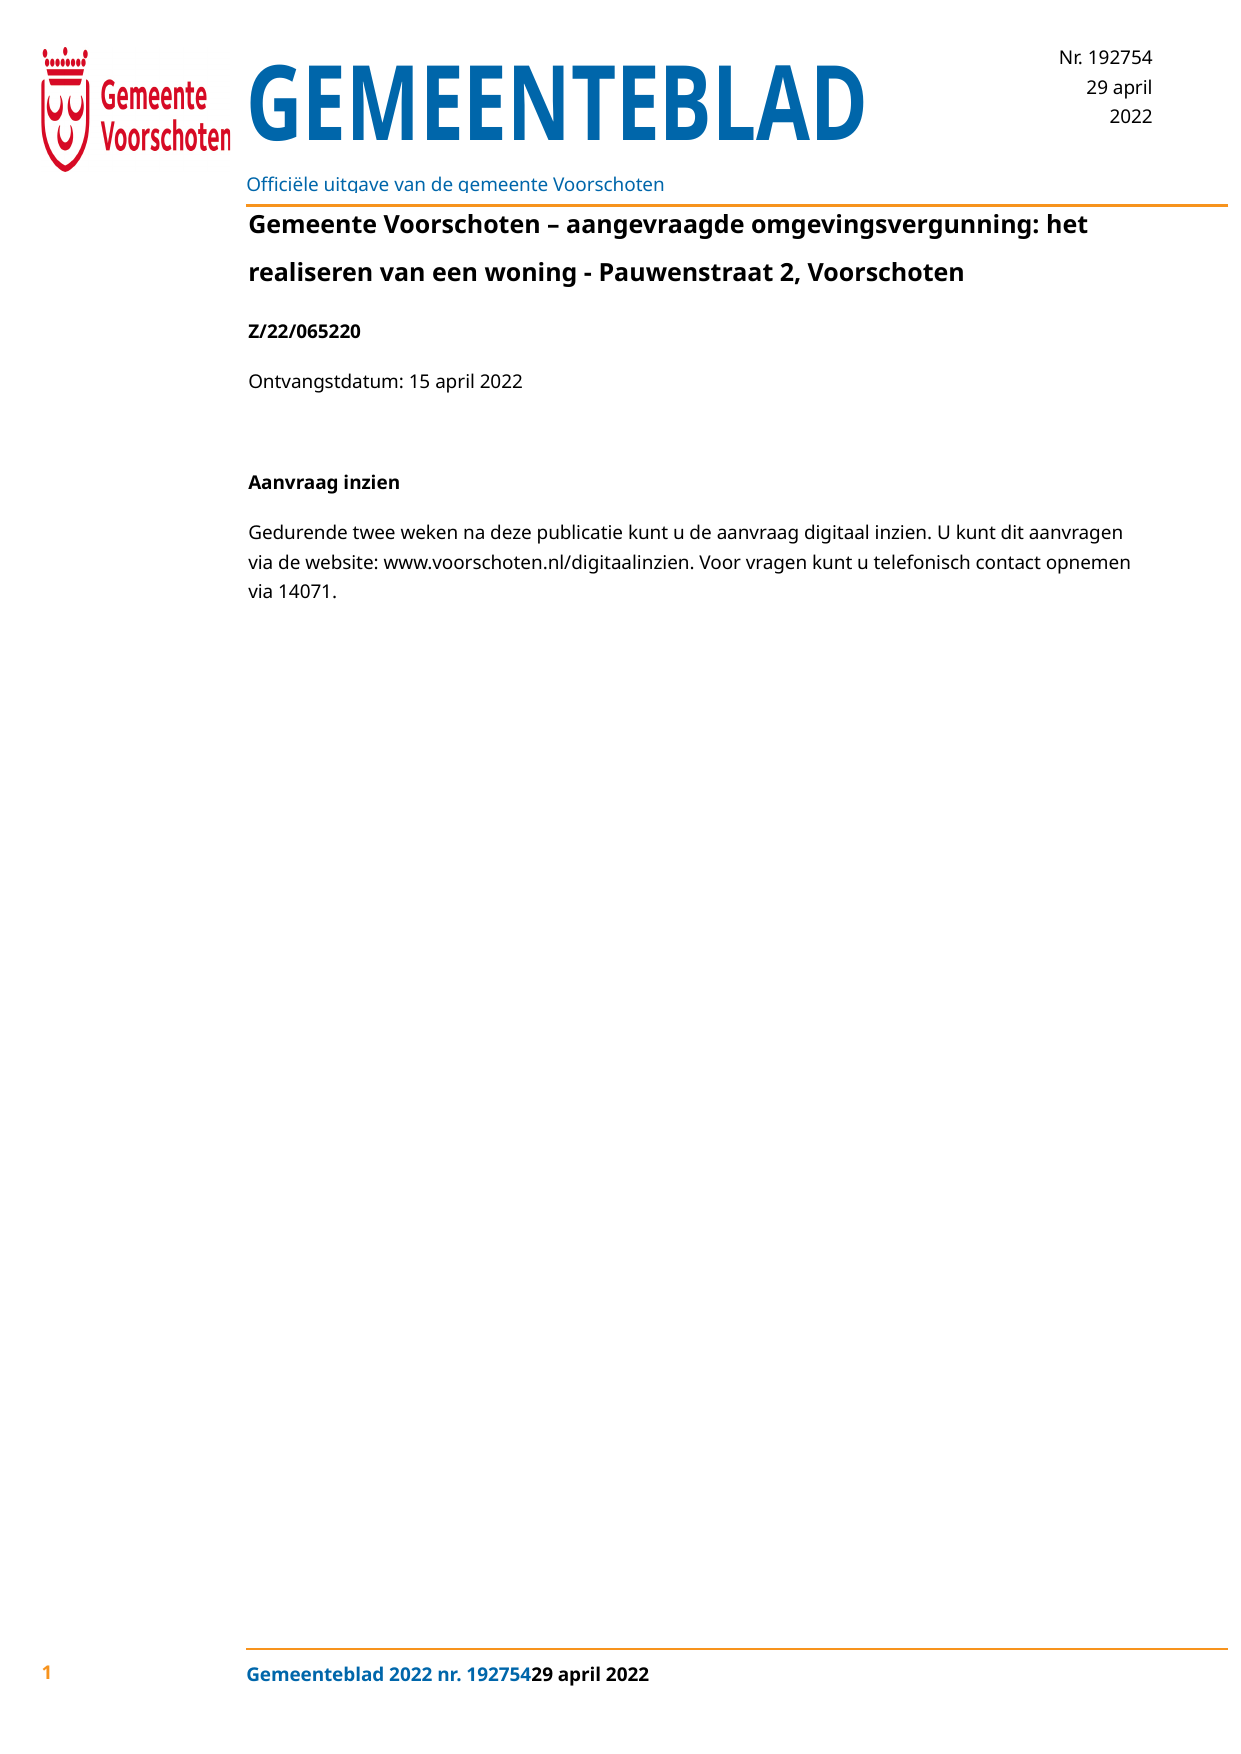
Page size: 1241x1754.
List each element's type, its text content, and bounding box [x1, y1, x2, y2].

text Ontvangstdatum: 15 april 2022 [248, 368, 1152, 394]
text Z/22/065220 [248, 318, 1152, 344]
text Gemeente Voorschoten – aangevraagde omgevingsvergunning: het realiseren van een woning - Pauwenstraat 2, Voorschoten [248, 207, 1152, 288]
text Gedurende twee weken na deze publicatie kunt u de aanvraag digitaal inzien. U kunt dit aanvragen via de website: www.voorschoten.nl/digitaalinzien. Voor vragen kunt u telefonisch contact opnemen via 14071. [248, 519, 1152, 604]
picture [41, 47, 231, 172]
text Aanvraag inzien [248, 469, 1152, 495]
